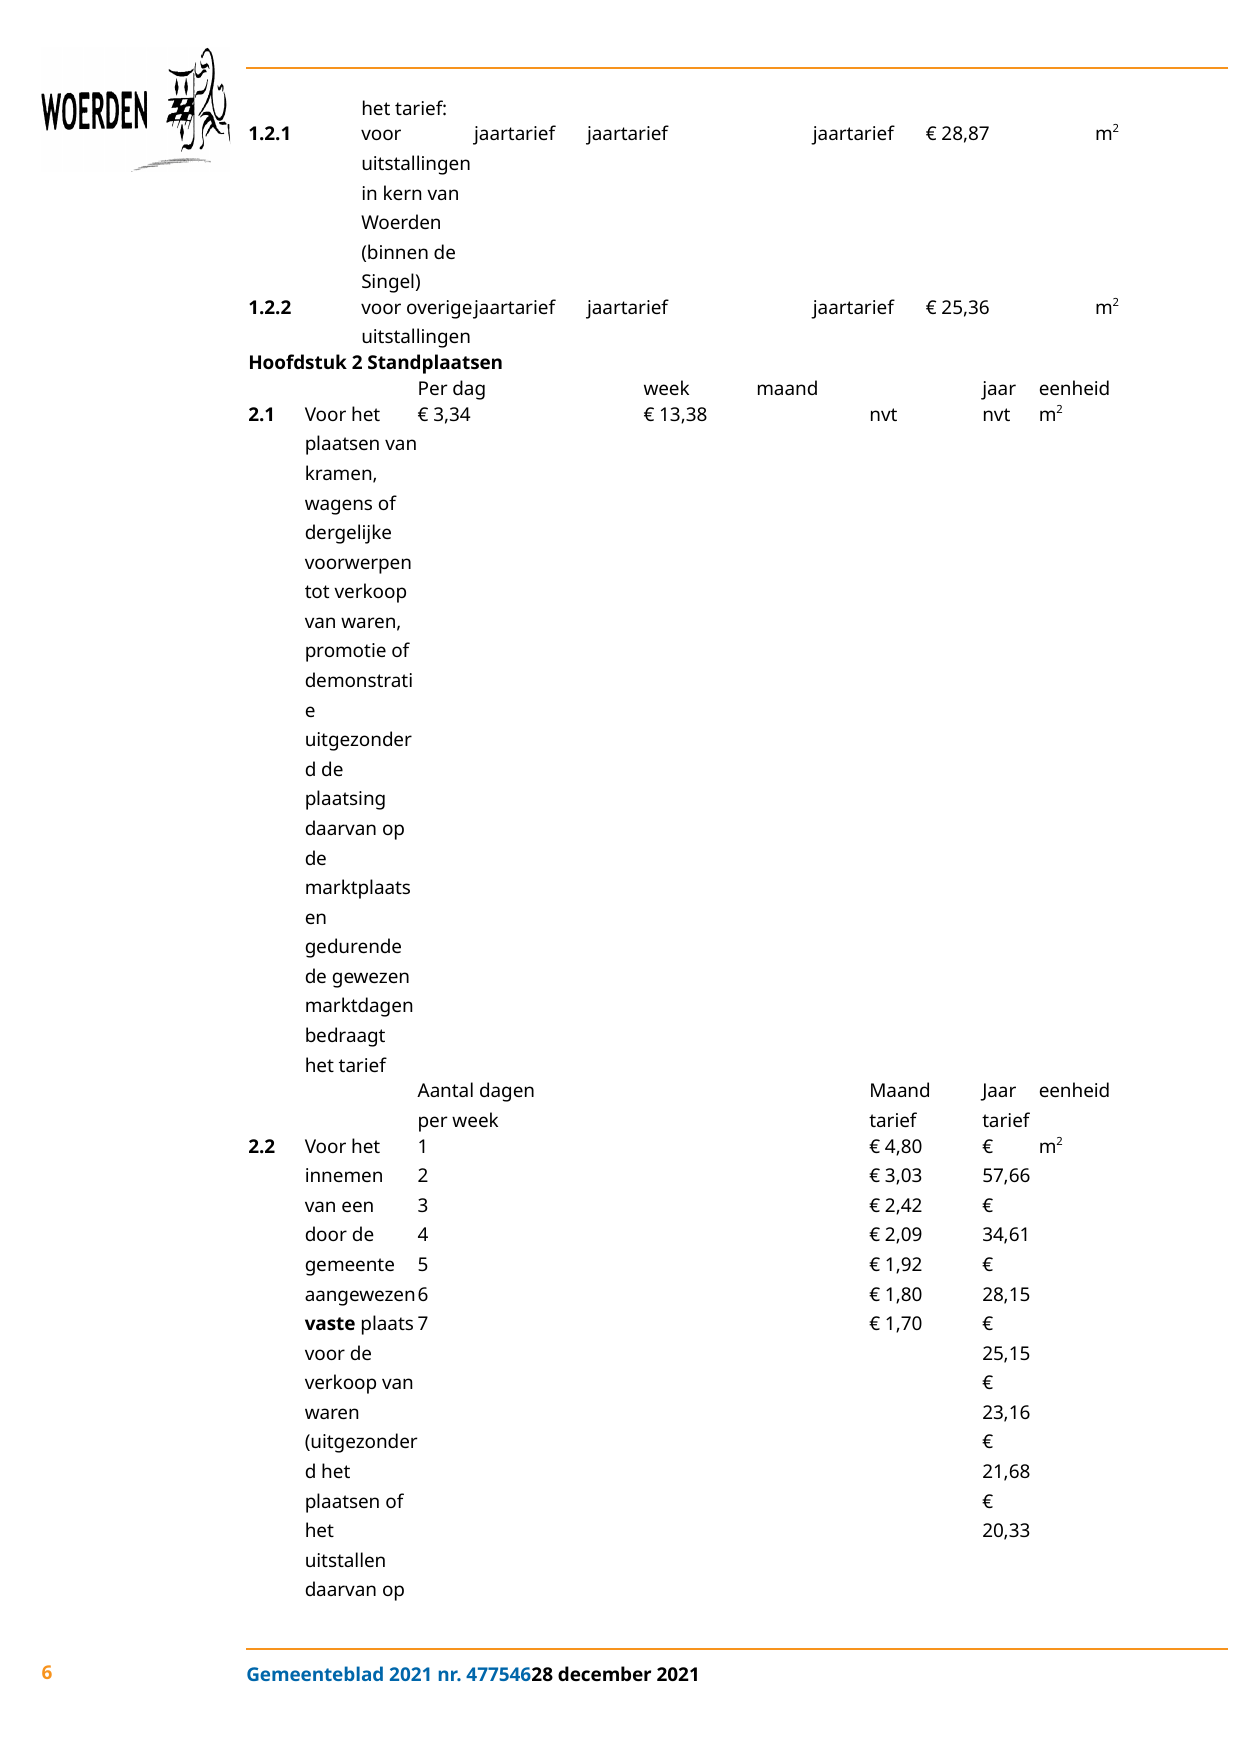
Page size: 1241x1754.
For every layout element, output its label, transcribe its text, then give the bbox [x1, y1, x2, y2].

table_cell € 4,80 € 3,03 € 2,42 € 2,09 € 1,92 € 1,80 € 1,70 [869, 1133, 982, 1602]
table_cell jaar [982, 375, 1038, 401]
table_cell m2 [1095, 121, 1152, 294]
table_cell jaartarief [587, 294, 813, 349]
table_cell nvt [869, 401, 982, 1077]
table_cell eenheid [1039, 1078, 1152, 1133]
table_cell jaartarief [474, 294, 587, 349]
table_cell eenheid [1039, 375, 1152, 401]
table_cell jaartarief [813, 121, 926, 294]
table_cell 2.1 [248, 401, 304, 1077]
table_cell 1.2.1 [248, 121, 361, 294]
table_cell 2.2 [248, 1133, 304, 1602]
table_cell [248, 375, 417, 401]
table_cell voor overige uitstallingen [361, 294, 474, 349]
table_cell maand [756, 375, 982, 401]
table_cell € 13,38 [643, 401, 869, 1077]
table_cell Hoofdstuk 2 Standplaatsen [248, 350, 1152, 375]
table_cell [643, 1078, 869, 1133]
table_cell m2 [1095, 294, 1152, 349]
table_cell jaartarief [587, 121, 813, 294]
table_cell Voor het innemen van een door de gemeente aangewezen vaste plaats voor de verkoop van waren (uitgezonderd het plaatsen of het uitstallen daarvan op [305, 1133, 417, 1602]
table_cell Aantal dagen per week [418, 1078, 643, 1133]
table_cell jaartarief [474, 121, 587, 294]
table_cell € 3,34 [418, 401, 643, 1077]
table_cell Jaar tarief [982, 1078, 1038, 1133]
table_cell [248, 95, 361, 121]
table_cell nvt [982, 401, 1038, 1077]
table_cell [474, 95, 587, 121]
table_cell [813, 95, 926, 121]
table_cell Voor het plaatsen van kramen, wagens of dergelijke voorwerpen tot verkoop van waren, promotie of demonstratie uitgezonderd de plaatsing daarvan op de marktplaatsen gedurende de gewezen marktdagen bedraagt het tarief [305, 401, 417, 1077]
table_cell [926, 95, 1095, 121]
table_cell week [643, 375, 756, 401]
table_cell [248, 1078, 304, 1133]
table_cell 1 2 3 4 5 6 7 [418, 1133, 643, 1602]
table_cell jaartarief [813, 294, 926, 349]
table_cell m2 [1039, 1133, 1152, 1602]
table_cell [643, 1133, 869, 1602]
table_cell [305, 1078, 417, 1133]
table_cell voor uitstallingen in kern van Woerden (binnen de Singel) [361, 121, 474, 294]
table_cell m2 [1039, 401, 1152, 1077]
table_cell het tarief: [361, 95, 474, 121]
table_cell € 28,87 [926, 121, 1095, 294]
table_cell Per dag [418, 375, 643, 401]
picture [41, 47, 231, 172]
table_cell [587, 95, 813, 121]
table_cell [1095, 95, 1152, 121]
table_cell 1.2.2 [248, 294, 361, 349]
table_cell € 25,36 [926, 294, 1095, 349]
table_cell € 57,66 € 34,61 € 28,15 € 25,15 € 23,16 € 21,68 € 20,33 [982, 1133, 1038, 1602]
table_cell Maand tarief [869, 1078, 982, 1133]
